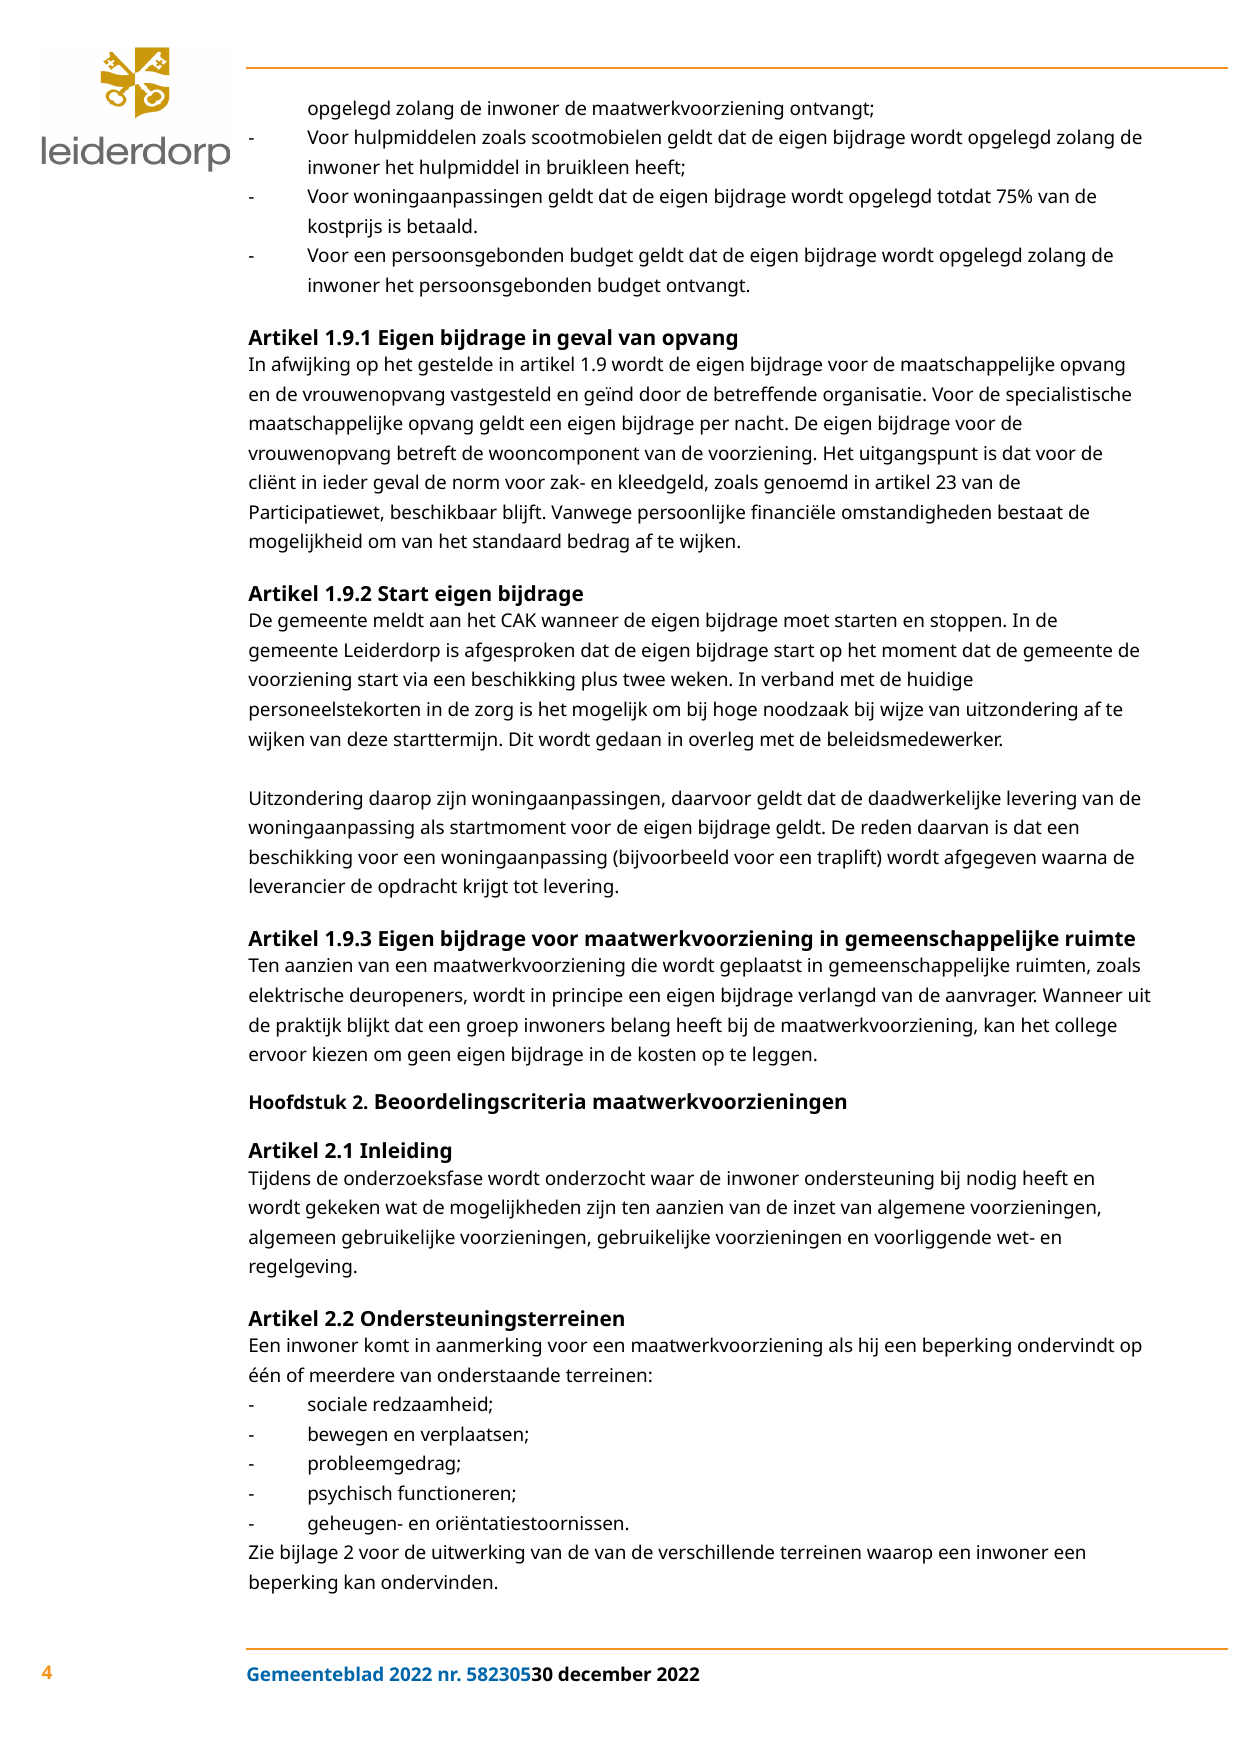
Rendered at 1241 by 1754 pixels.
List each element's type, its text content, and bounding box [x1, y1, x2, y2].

text Een inwoner komt in aanmerking voor een maatwerkvoorziening als hij een beperking ondervindt op één of meerdere van onderstaande terreinen: [248, 1332, 1152, 1388]
list psychisch functioneren; [248, 1480, 1152, 1506]
list probleemgedrag; [248, 1451, 1152, 1476]
text Artikel 2.1 Inleiding [248, 1136, 1152, 1165]
text Tijdens de onderzoeksfase wordt onderzocht waar de inwoner ondersteuning bij nodig heeft en wordt gekeken wat de mogelijkheden zijn ten aanzien van de inzet van algemene voorzieningen, algemeen gebruikelijke voorzieningen, gebruikelijke voorzieningen en voorliggende wet- en regelgeving. [248, 1165, 1152, 1279]
text Zie bijlage 2 voor de uitwerking van de van de verschillende terreinen waarop een inwoner een beperking kan ondervinden. [248, 1539, 1152, 1595]
list bewegen en verplaatsen; [248, 1421, 1152, 1447]
list geheugen- en oriëntatiestoornissen. [248, 1510, 1152, 1536]
text Uitzondering daarop zijn woningaanpassingen, daarvoor geldt dat de daadwerkelijke levering van de woningaanpassing als startmoment voor de eigen bijdrage geldt. De reden daarvan is dat een beschikking voor een woningaanpassing (bijvoorbeeld voor een traplift) wordt afgegeven waarna de leverancier de opdracht krijgt tot levering. [248, 785, 1152, 899]
text Artikel 2.2 Ondersteuningsterreinen [248, 1304, 1152, 1332]
list sociale redzaamheid; [248, 1391, 1152, 1417]
list Voor woningaanpassingen geldt dat de eigen bijdrage wordt opgelegd totdat 75% van de kostprijs is betaald. [248, 183, 1152, 239]
text Artikel 1.9.1 Eigen bijdrage in geval van opvang [248, 323, 1152, 351]
text Hoofdstuk 2. Beoordelingscriteria maatwerkvoorzieningen [248, 1087, 1152, 1115]
text De gemeente meldt aan het CAK wanneer de eigen bijdrage moet starten en stoppen. In de gemeente Leiderdorp is afgesproken dat de eigen bijdrage start op het moment dat de gemeente de voorziening start via een beschikking plus twee weken. In verband met de huidige personeelstekorten in de zorg is het mogelijk om bij hoge noodzaak bij wijze van uitzondering af te wijken van deze starttermijn. Dit wordt gedaan in overleg met de beleidsmedewerker. [248, 607, 1152, 752]
text In afwijking op het gestelde in artikel 1.9 wordt de eigen bijdrage voor de maatschappelijke opvang en de vrouwenopvang vastgesteld en geïnd door de betreffende organisatie. Voor de specialistische maatschappelijke opvang geldt een eigen bijdrage per nacht. De eigen bijdrage voor de vrouwenopvang betreft de wooncomponent van de voorziening. Het uitgangspunt is dat voor de cliënt in ieder geval de norm voor zak- en kleedgeld, zoals genoemd in artikel 23 van de Participatiewet, beschikbaar blijft. Vanwege persoonlijke financiële omstandigheden bestaat de mogelijkheid om van het standaard bedrag af te wijken. [248, 351, 1152, 554]
list Voor een persoonsgebonden budget geldt dat de eigen bijdrage wordt opgelegd zolang de inwoner het persoonsgebonden budget ontvangt. [248, 243, 1152, 298]
picture [41, 47, 231, 172]
list opgelegd zolang de inwoner de maatwerkvoorziening ontvangt; [248, 95, 1152, 121]
list Voor hulpmiddelen zoals scootmobielen geldt dat de eigen bijdrage wordt opgelegd zolang de inwoner het hulpmiddel in bruikleen heeft; [248, 124, 1152, 180]
text Artikel 1.9.2 Start eigen bijdrage [248, 579, 1152, 607]
text Artikel 1.9.3 Eigen bijdrage voor maatwerkvoorziening in gemeenschappelijke ruimte [248, 924, 1152, 953]
text Ten aanzien van een maatwerkvoorziening die wordt geplaatst in gemeenschappelijke ruimten, zoals elektrische deuropeners, wordt in principe een eigen bijdrage verlangd van de aanvrager. Wanneer uit de praktijk blijkt dat een groep inwoners belang heeft bij de maatwerkvoorziening, kan het college ervoor kiezen om geen eigen bijdrage in de kosten op te leggen. [248, 953, 1152, 1067]
